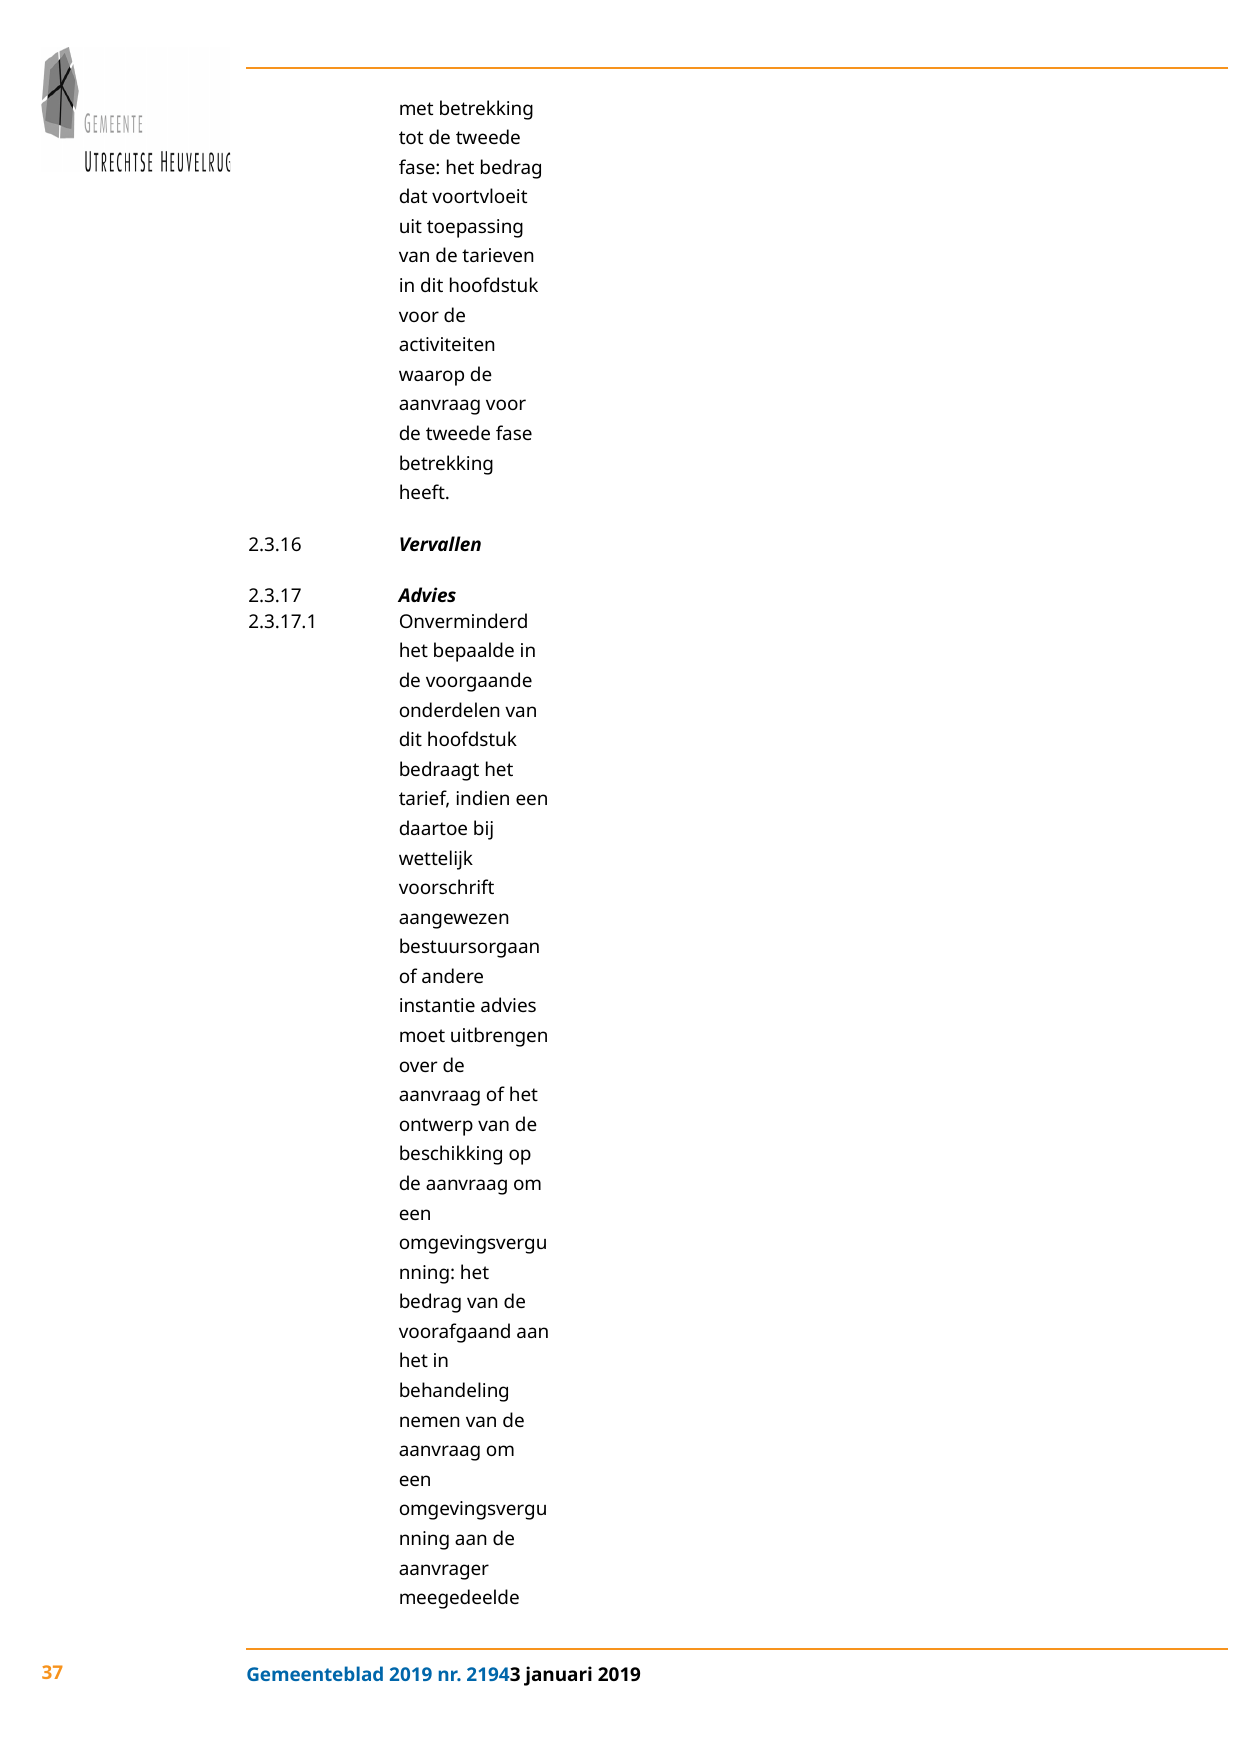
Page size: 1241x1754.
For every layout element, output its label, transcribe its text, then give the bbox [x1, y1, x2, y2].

table_cell 2.3.16 [248, 531, 398, 557]
table_cell [700, 608, 850, 1610]
table_cell [549, 505, 700, 531]
table_cell [248, 95, 398, 505]
table_cell [549, 531, 700, 557]
table_cell [700, 95, 850, 505]
table_cell Onverminderd het bepaalde in de voorgaande onderdelen van dit hoofdstuk bedraagt het tarief, indien een daartoe bij wettelijk voorschrift aangewezen bestuursorgaan of andere instantie advies moet uitbrengen over de aanvraag of het ontwerp van de beschikking op de aanvraag om een omgevingsvergunning: het bedrag van de voorafgaand aan het in behandeling nemen van de aanvraag om een omgevingsvergunning aan de aanvrager meegedeelde [399, 608, 549, 1610]
table_cell [549, 557, 700, 582]
table_cell [549, 95, 700, 505]
table_cell [248, 557, 398, 582]
picture [41, 47, 231, 172]
table_cell [549, 582, 700, 608]
table_cell met betrekking tot de tweede fase: het bedrag dat voortvloeit uit toepassing van de tarieven in dit hoofdstuk voor de activiteiten waarop de aanvraag voor de tweede fase betrekking heeft. [399, 95, 549, 505]
table_cell [399, 505, 549, 531]
table_cell [549, 608, 700, 1610]
table_cell [700, 582, 850, 608]
table_cell [700, 557, 850, 582]
table_cell Vervallen [399, 531, 549, 557]
table_cell [399, 557, 549, 582]
table_cell Advies [399, 582, 549, 608]
table_cell 2.3.17.1 [248, 608, 398, 1610]
table_cell [700, 505, 850, 531]
table_cell [248, 505, 398, 531]
table_cell 2.3.17 [248, 582, 398, 608]
table_cell [700, 531, 850, 557]
